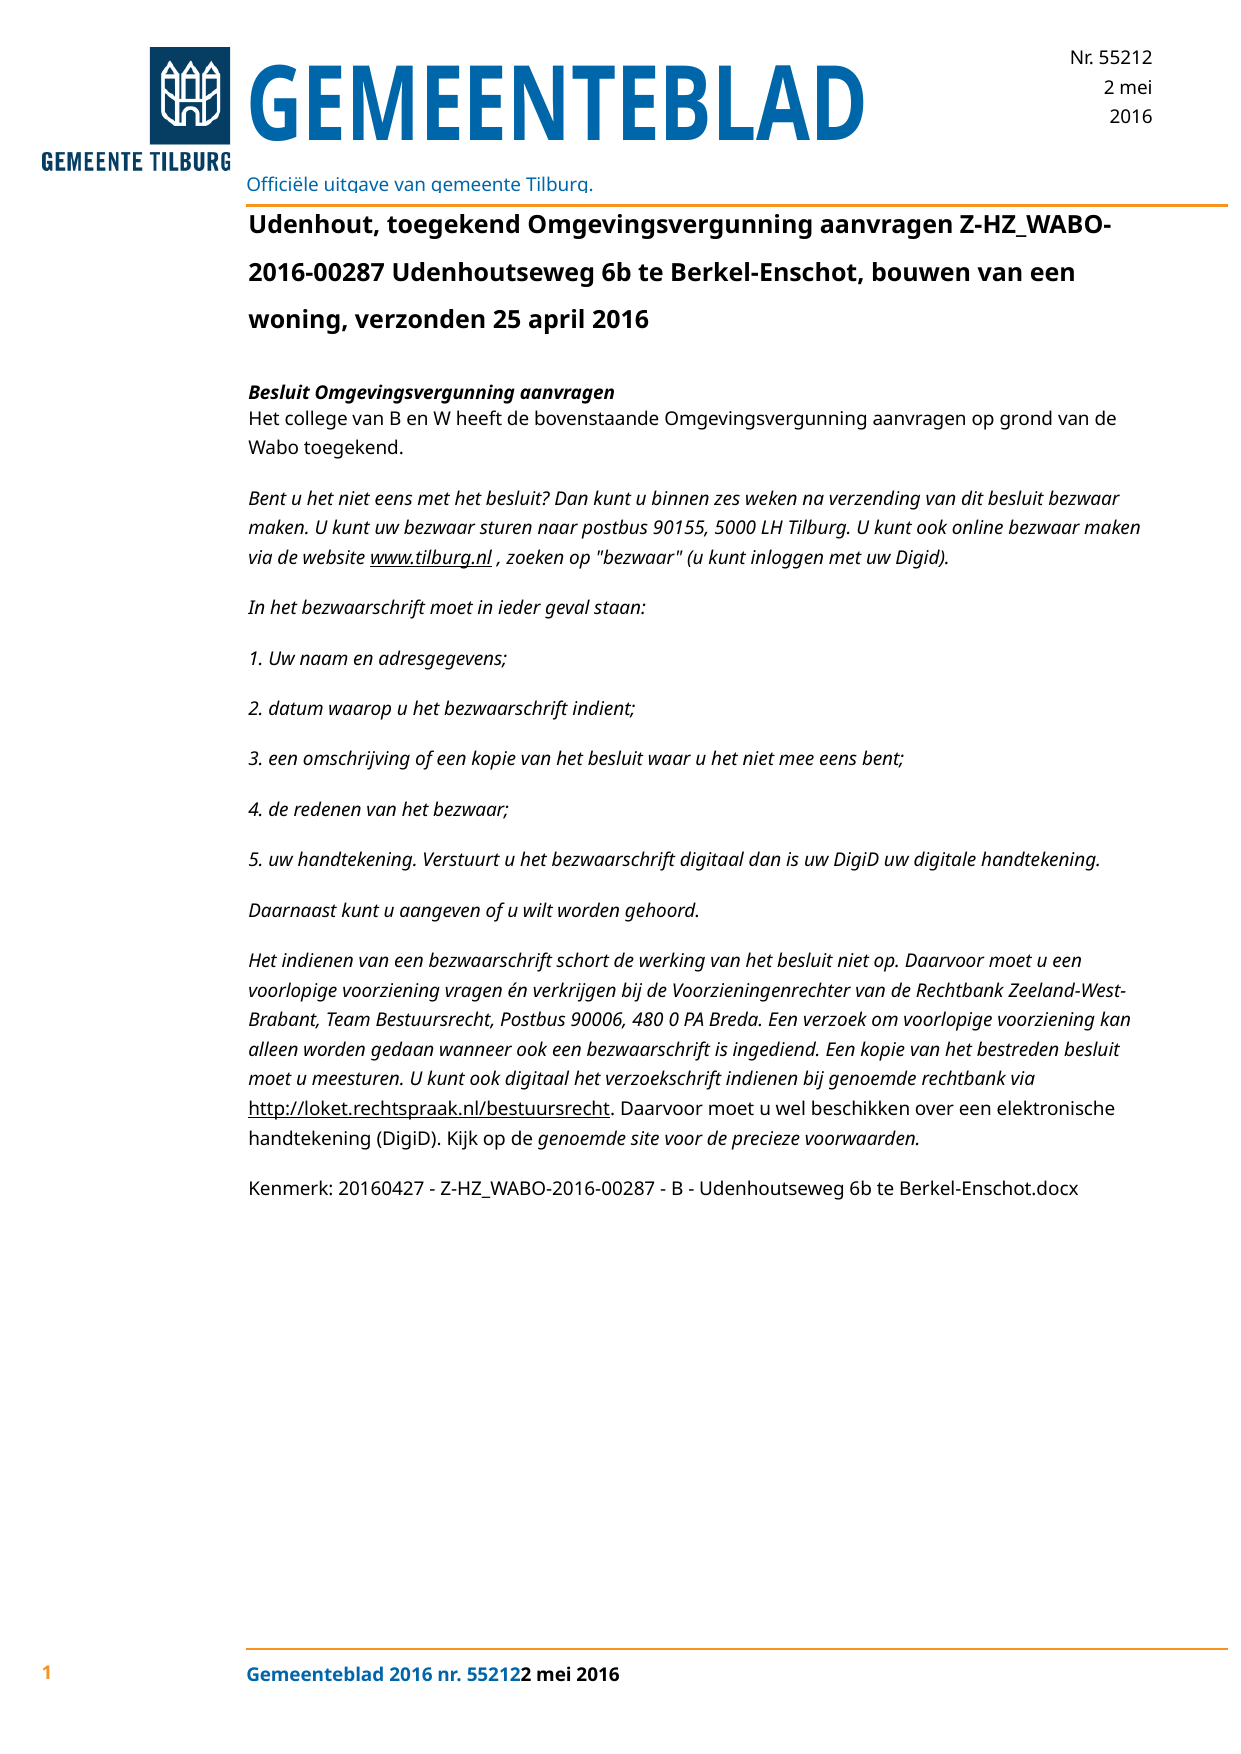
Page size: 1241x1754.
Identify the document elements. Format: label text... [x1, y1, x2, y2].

picture [41, 47, 231, 172]
text Besluit Omgevingsvergunning aanvragen [248, 379, 1152, 405]
text Udenhout, toegekend Omgevingsvergunning aanvragen Z-HZ_WABO-2016-00287 Udenhoutseweg 6b te Berkel-Enschot, bouwen van een woning, verzonden 25 april 2016 [248, 207, 1152, 336]
text 4. de redenen van het bezwaar; [248, 796, 1152, 822]
text Bent u het niet eens met het besluit? Dan kunt u binnen zes weken na verzending van dit besluit bezwaar maken. U kunt uw bezwaar sturen naar postbus 90155, 5000 LH Tilburg. U kunt ook online bezwaar maken via de website www.tilburg.nl , zoeken op "bezwaar" (u kunt inloggen met uw Digid). [248, 485, 1152, 570]
text Daarnaast kunt u aangeven of u wilt worden gehoord. [248, 897, 1152, 923]
text In het bezwaarschrift moet in ieder geval staan: [248, 594, 1152, 620]
text 2. datum waarop u het bezwaarschrift indient; [248, 695, 1152, 721]
text 1. Uw naam en adresgegevens; [248, 645, 1152, 671]
text Het college van B en W heeft de bovenstaande Omgevingsvergunning aanvragen op grond van de Wabo toegekend. [248, 405, 1152, 460]
text 3. een omschrijving of een kopie van het besluit waar u het niet mee eens bent; [248, 746, 1152, 771]
text Het indienen van een bezwaarschrift schort de werking van het besluit niet op. Daarvoor moet u een voorlopige voorziening vragen én verkrijgen bij de Voorzieningenrechter van de Rechtbank Zeeland-West-Brabant, Team Bestuursrecht, Postbus 90006, 480 0 PA Breda. Een verzoek om voorlopige voorziening kan alleen worden gedaan wanneer ook een bezwaarschrift is ingediend. Een kopie van het bestreden besluit moet u meesturen. U kunt ook digitaal het verzoekschrift indienen bij genoemde rechtbank via http://loket.rechtspraak.nl/bestuursrecht. Daarvoor moet u wel beschikken over een elektronische handtekening (DigiD). Kijk op de genoemde site voor de precieze voorwaarden. [248, 947, 1152, 1151]
text 5. uw handtekening. Verstuurt u het bezwaarschrift digitaal dan is uw DigiD uw digitale handtekening. [248, 846, 1152, 872]
text Kenmerk: 20160427 - Z-HZ_WABO-2016-00287 - B - Udenhoutseweg 6b te Berkel-Enschot.docx [248, 1175, 1152, 1201]
